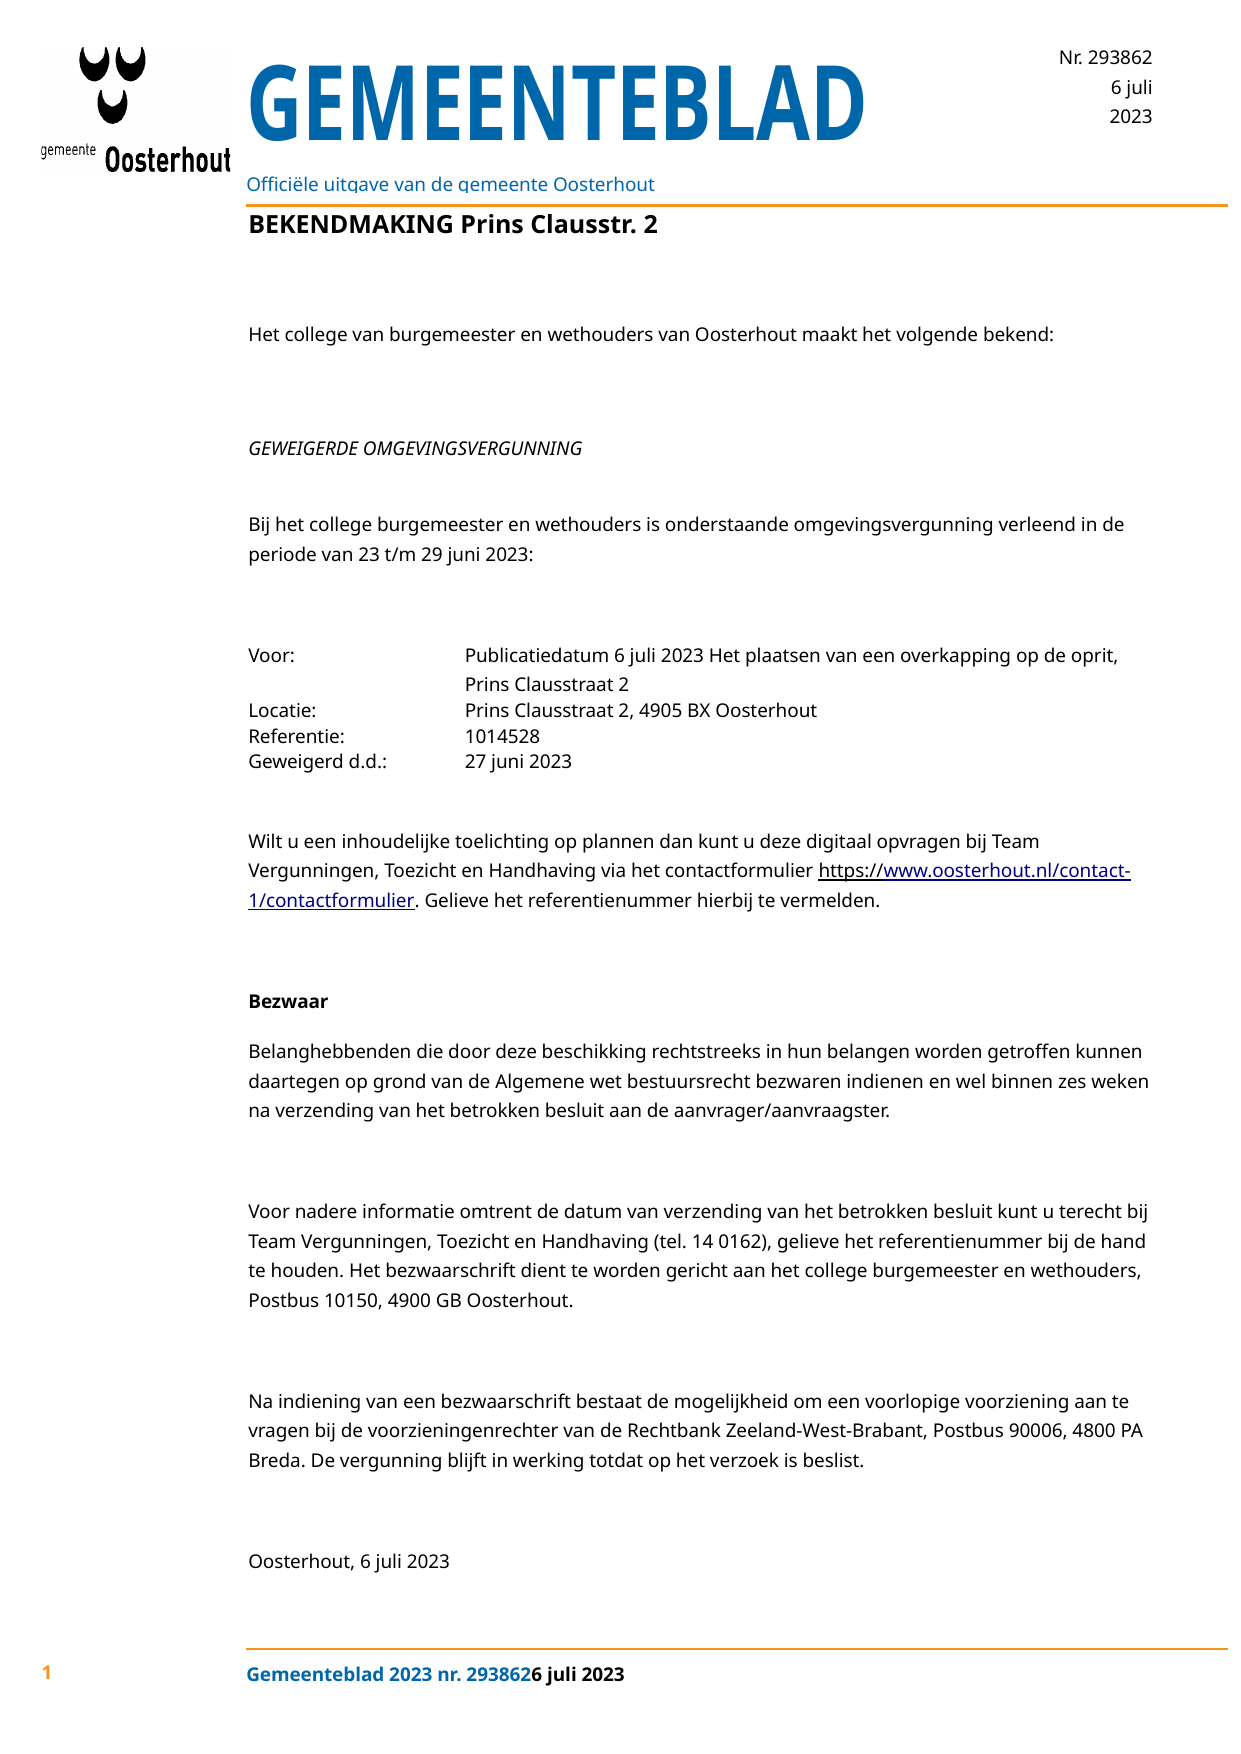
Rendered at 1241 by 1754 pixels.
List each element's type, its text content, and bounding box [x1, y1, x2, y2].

table_cell 1014528 [465, 723, 1152, 748]
table_header Publicatiedatum 6 juli 2023 Het plaatsen van een overkapping op de oprit, Prins Clausstraat 2 [465, 642, 1152, 697]
text Voor nadere informatie omtrent de datum van verzending van het betrokken besluit kunt u terecht bij Team Vergunningen, Toezicht en Handhaving (tel. 14 0162), gelieve het referentienummer bij de hand te houden. Het bezwaarschrift dient te worden gericht aan het college burgemeester en wethouders, Postbus 10150, 4900 GB Oosterhout. [248, 1198, 1152, 1313]
picture [41, 47, 231, 172]
table_cell Locatie: [248, 697, 464, 723]
table_cell Referentie: [248, 723, 464, 748]
text Belanghebbenden die door deze beschikking rechtstreeks in hun belangen worden getroffen kunnen daartegen op grond van de Algemene wet bestuursrecht bezwaren indienen en wel binnen zes weken na verzending van het betrokken besluit aan de aanvrager/aanvraagster. [248, 1038, 1152, 1123]
text Wilt u een inhoudelijke toelichting op plannen dan kunt u deze digitaal opvragen bij Team Vergunningen, Toezicht en Handhaving via het contactformulier https://www.oosterhout.nl/contact-1/contactformulier. Gelieve het referentienummer hierbij te vermelden. [248, 828, 1152, 913]
table_cell Geweigerd d.d.: [248, 749, 464, 774]
text Bij het college burgemeester en wethouders is onderstaande omgevingsvergunning verleend in de periode van 23 t/m 29 juni 2023: [248, 511, 1152, 567]
text BEKENDMAKING Prins Clausstr. 2 [248, 207, 1152, 241]
text GEWEIGERDE OMGEVINGSVERGUNNING [248, 435, 1152, 461]
text Na indiening van een bezwaarschrift bestaat de mogelijkheid om een voorlopige voorziening aan te vragen bij de voorzieningenrechter van de Rechtbank Zeeland-West-Brabant, Postbus 90006, 4800 PA Breda. De vergunning blijft in werking totdat op het verzoek is beslist. [248, 1388, 1152, 1473]
table_header Voor: [248, 642, 464, 697]
text Het college van burgemeester en wethouders van Oosterhout maakt het volgende bekend: [248, 321, 1152, 346]
table_cell 27 juni 2023 [465, 749, 1152, 774]
text Bezwaar [248, 988, 1152, 1014]
text Oosterhout, 6 juli 2023 [248, 1548, 1152, 1574]
table_cell Prins Clausstraat 2, 4905 BX Oosterhout [465, 697, 1152, 723]
